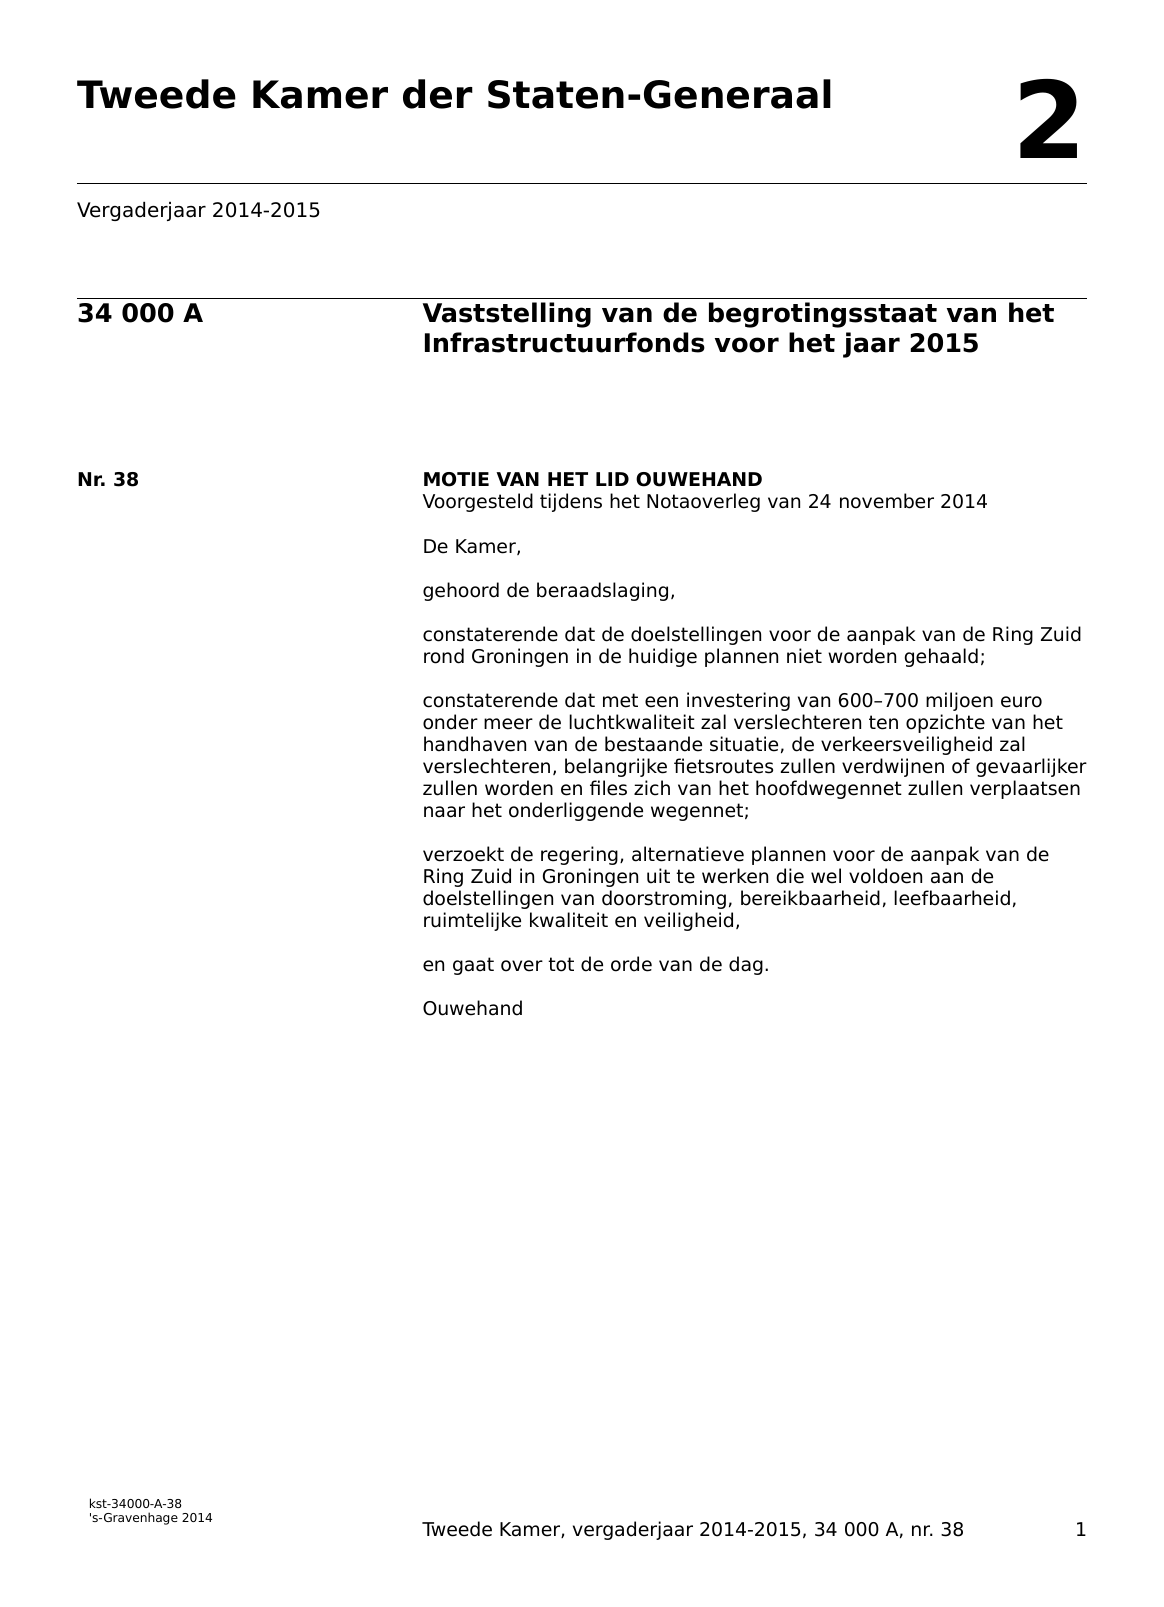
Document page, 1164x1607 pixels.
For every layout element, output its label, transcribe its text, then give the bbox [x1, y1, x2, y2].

text Ouwehand [422, 998, 1087, 1020]
text constaterende dat de doelstellingen voor de aanpak van de Ring Zuid rond Groningen in de huidige plannen niet worden gehaald; [422, 624, 1087, 668]
text kst-34000-A-38 [88, 1497, 323, 1511]
text Voorgesteld tijdens het Notaoverleg van 24 november 2014 [422, 491, 1087, 513]
text 's-Gravenhage 2014 [88, 1511, 323, 1525]
table_header Tweede Kamer der Staten-Generaal [77, 59, 886, 183]
text De Kamer, [422, 536, 1087, 557]
table_header 2 [886, 59, 1087, 183]
subtitle Nr. 38 MOTIE VAN HET LID OUWEHAND [77, 469, 1087, 491]
text gehoord de beraadslaging, [422, 580, 1087, 602]
text constaterende dat met een investering van 600–700 miljoen euro onder meer de luchtkwaliteit zal verslechteren ten opzichte van het handhaven van de bestaande situatie, de verkeersveiligheid zal verslechteren, belangrijke fietsroutes zullen verdwijnen of gevaarlijker zullen worden en files zich van het hoofdwegennet zullen verplaatsen naar het onderliggende wegennet; [422, 690, 1087, 822]
table_cell Vergaderjaar 2014-2015 [77, 184, 1087, 298]
text verzoekt de regering, alternatieve plannen voor de aanpak van de Ring Zuid in Groningen uit te werken die wel voldoen aan de doelstellingen van doorstroming, bereikbaarheid, leefbaarheid, ruimtelijke kwaliteit en veiligheid, [422, 844, 1087, 932]
text en gaat over tot de orde van de dag. [422, 954, 1087, 976]
subtitle 34 000 A Vaststelling van de begrotingsstaat van het Infrastructuurfonds voor het jaar 2015 [77, 299, 1087, 358]
